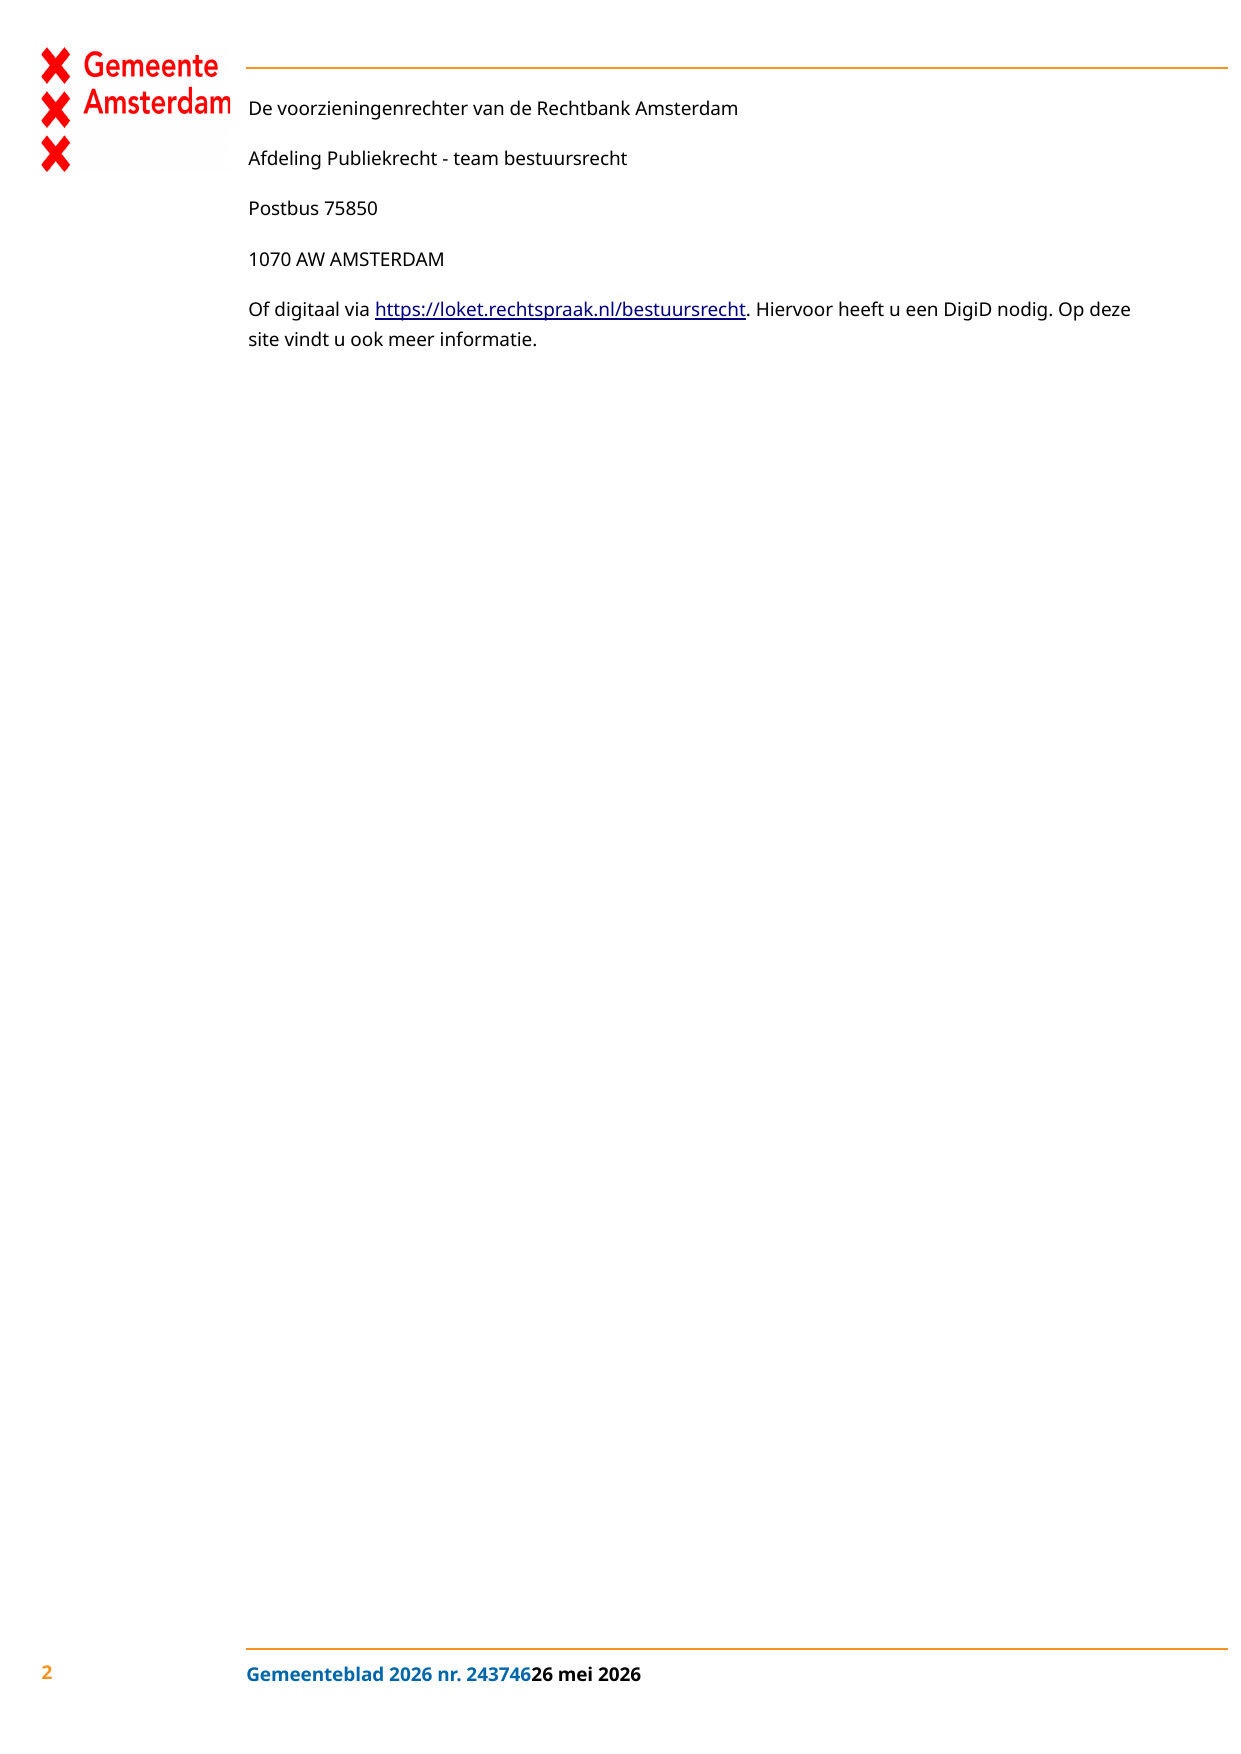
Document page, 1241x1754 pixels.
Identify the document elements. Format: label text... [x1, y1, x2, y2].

text 1070 AW AMSTERDAM [248, 246, 1152, 272]
text Of digitaal via https://loket.rechtspraak.nl/bestuursrecht. Hiervoor heeft u een DigiD nodig. Op deze site vindt u ook meer informatie. [248, 296, 1152, 352]
text Postbus 75850 [248, 196, 1152, 221]
text De voorzieningenrechter van de Rechtbank Amsterdam [248, 95, 1152, 121]
text Afdeling Publiekrecht - team bestuursrecht [248, 145, 1152, 171]
picture [41, 47, 231, 172]
